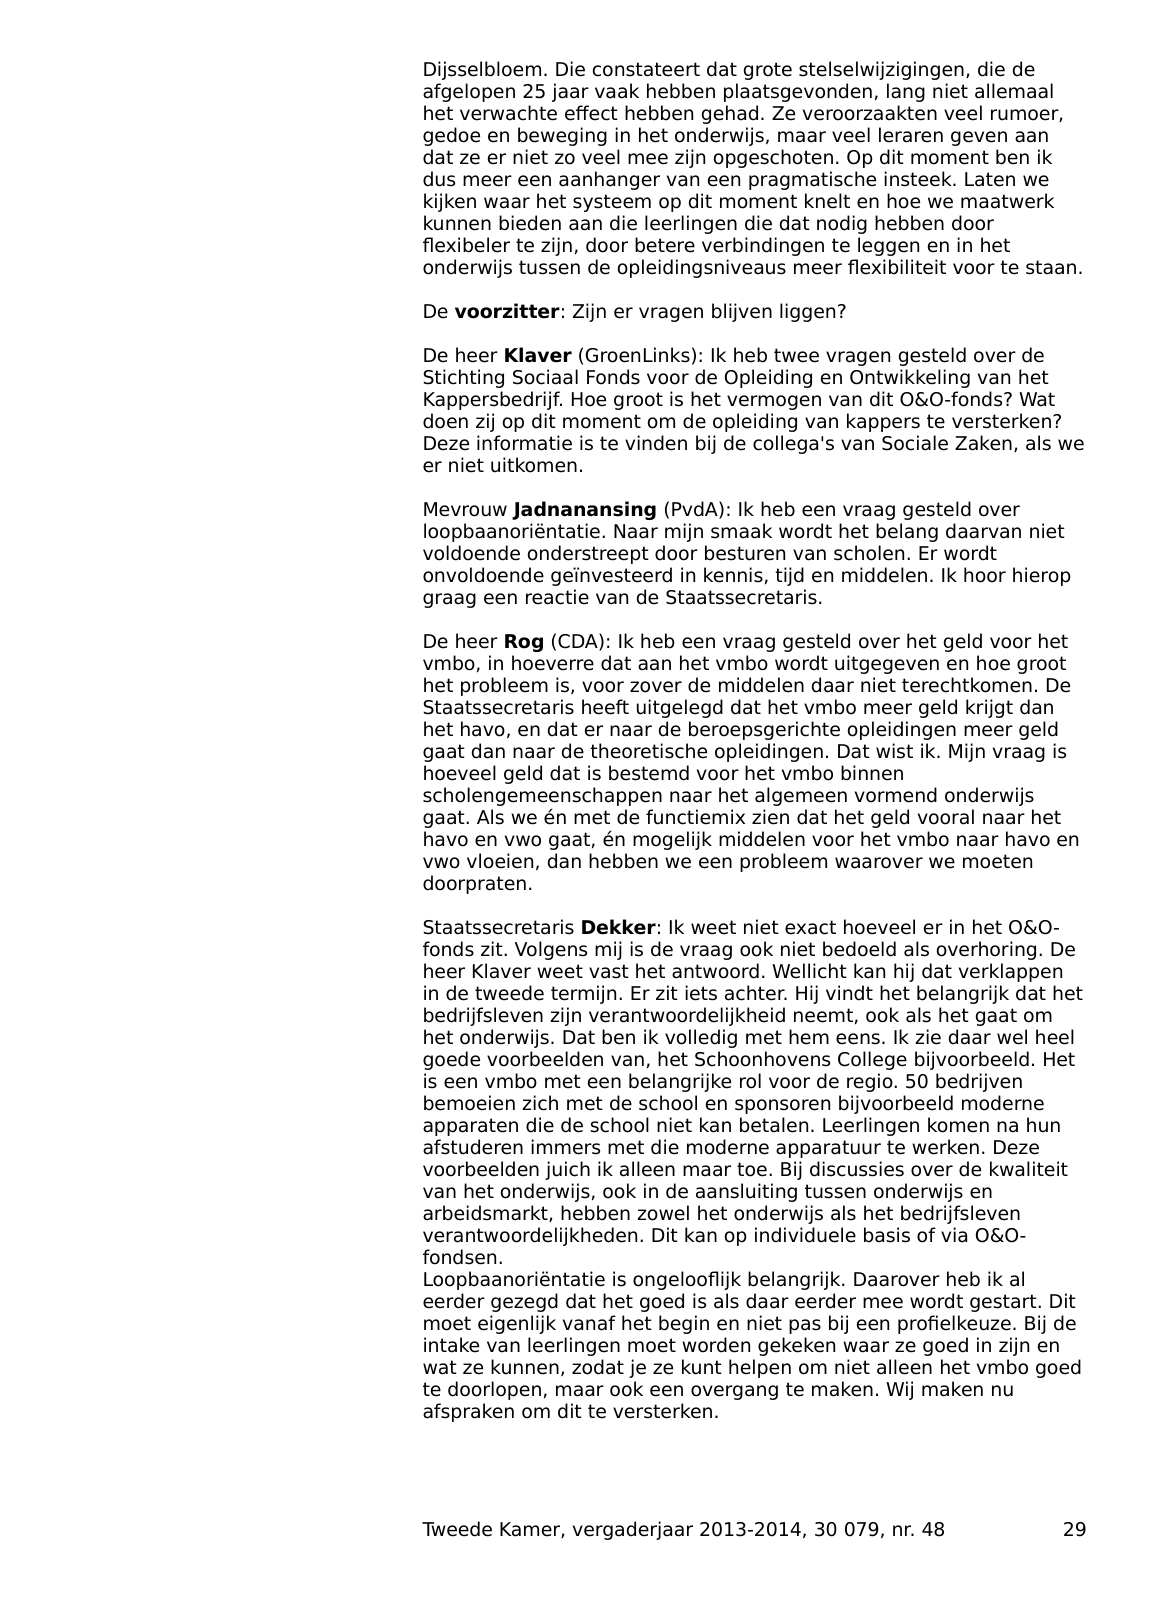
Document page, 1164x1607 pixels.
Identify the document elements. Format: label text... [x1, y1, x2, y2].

text Dijsselbloem. Die constateert dat grote stelselwijzigingen, die de afgelopen 25 jaar vaak hebben plaatsgevonden, lang niet allemaal het verwachte effect hebben gehad. Ze veroorzaakten veel rumoer, gedoe en beweging in het onderwijs, maar veel leraren geven aan dat ze er niet zo veel mee zijn opgeschoten. Op dit moment ben ik dus meer een aanhanger van een pragmatische insteek. Laten we kijken waar het systeem op dit moment knelt en hoe we maatwerk kunnen bieden aan die leerlingen die dat nodig hebben door flexibeler te zijn, door betere verbindingen te leggen en in het onderwijs tussen de opleidingsniveaus meer flexibiliteit voor te staan. [422, 59, 1087, 279]
text De voorzitter: Zijn er vragen blijven liggen? [422, 301, 1087, 323]
text Loopbaanoriëntatie is ongelooflijk belangrijk. Daarover heb ik al eerder gezegd dat het goed is als daar eerder mee wordt gestart. Dit moet eigenlijk vanaf het begin en niet pas bij een profielkeuze. Bij de intake van leerlingen moet worden gekeken waar ze goed in zijn en wat ze kunnen, zodat je ze kunt helpen om niet alleen het vmbo goed te doorlopen, maar ook een overgang te maken. Wij maken nu afspraken om dit te versterken. [422, 1269, 1087, 1423]
text Mevrouw Jadnanansing (PvdA): Ik heb een vraag gesteld over loopbaanoriëntatie. Naar mijn smaak wordt het belang daarvan niet voldoende onderstreept door besturen van scholen. Er wordt onvoldoende geïnvesteerd in kennis, tijd en middelen. Ik hoor hierop graag een reactie van de Staatssecretaris. [422, 499, 1087, 609]
text De heer Klaver (GroenLinks): Ik heb twee vragen gesteld over de Stichting Sociaal Fonds voor de Opleiding en Ontwikkeling van het Kappersbedrijf. Hoe groot is het vermogen van dit O&O-fonds? Wat doen zij op dit moment om de opleiding van kappers te versterken? Deze informatie is te vinden bij de collega's van Sociale Zaken, als we er niet uitkomen. [422, 345, 1087, 477]
text De heer Rog (CDA): Ik heb een vraag gesteld over het geld voor het vmbo, in hoeverre dat aan het vmbo wordt uitgegeven en hoe groot het probleem is, voor zover de middelen daar niet terechtkomen. De Staatssecretaris heeft uitgelegd dat het vmbo meer geld krijgt dan het havo, en dat er naar de beroepsgerichte opleidingen meer geld gaat dan naar de theoretische opleidingen. Dat wist ik. Mijn vraag is hoeveel geld dat is bestemd voor het vmbo binnen scholengemeenschappen naar het algemeen vormend onderwijs gaat. Als we én met de functiemix zien dat het geld vooral naar het havo en vwo gaat, én mogelijk middelen voor het vmbo naar havo en vwo vloeien, dan hebben we een probleem waarover we moeten doorpraten. [422, 631, 1087, 895]
text Staatssecretaris Dekker: Ik weet niet exact hoeveel er in het O&O-fonds zit. Volgens mij is de vraag ook niet bedoeld als overhoring. De heer Klaver weet vast het antwoord. Wellicht kan hij dat verklappen in de tweede termijn. Er zit iets achter. Hij vindt het belangrijk dat het bedrijfsleven zijn verantwoordelijkheid neemt, ook als het gaat om het onderwijs. Dat ben ik volledig met hem eens. Ik zie daar wel heel goede voorbeelden van, het Schoonhovens College bijvoorbeeld. Het is een vmbo met een belangrijke rol voor de regio. 50 bedrijven bemoeien zich met de school en sponsoren bijvoorbeeld moderne apparaten die de school niet kan betalen. Leerlingen komen na hun afstuderen immers met die moderne apparatuur te werken. Deze voorbeelden juich ik alleen maar toe. Bij discussies over de kwaliteit van het onderwijs, ook in de aansluiting tussen onderwijs en arbeidsmarkt, hebben zowel het onderwijs als het bedrijfsleven verantwoordelijkheden. Dit kan op individuele basis of via O&O-fondsen. [422, 917, 1087, 1269]
